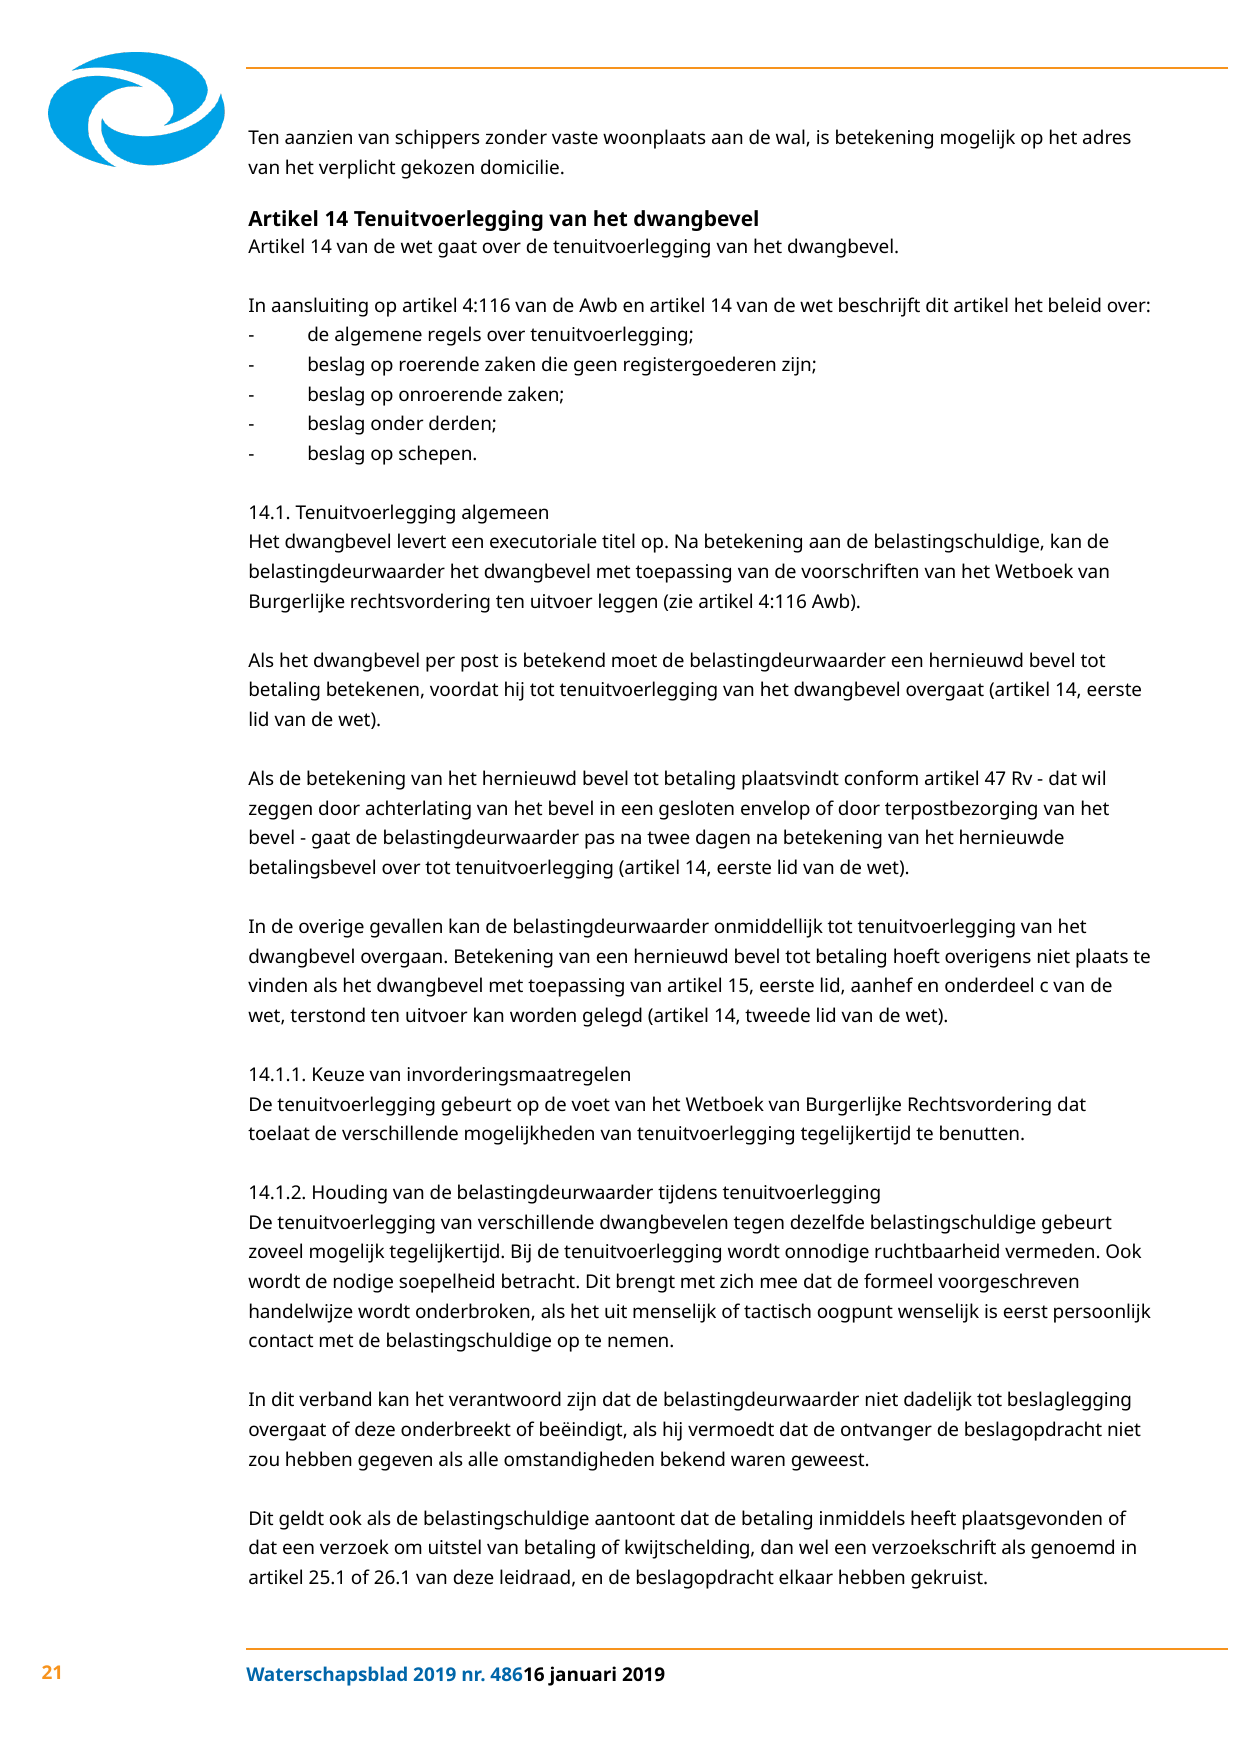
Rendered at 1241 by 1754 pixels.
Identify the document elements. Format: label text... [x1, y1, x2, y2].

text De tenuitvoerlegging gebeurt op de voet van het Wetboek van Burgerlijke Rechtsvordering dat toelaat de verschillende mogelijkheden van tenuitvoerlegging tegelijkertijd te benutten. [248, 1091, 1152, 1146]
text 14.1.1. Keuze van invorderingsmaatregelen [248, 1061, 1152, 1087]
text 14.1.2. Houding van de belastingdeurwaarder tijdens tenuitvoerlegging [248, 1179, 1152, 1205]
text Ten aanzien van schippers zonder vaste woonplaats aan de wal, is betekening mogelijk op het adres van het verplicht gekozen domicilie. [248, 124, 1152, 180]
text Dit geldt ook als de belastingschuldige aantoont dat de betaling inmiddels heeft plaatsgevonden of dat een verzoek om uitstel van betaling of kwijtschelding, dan wel een verzoekschrift als genoemd in artikel 25.1 of 26.1 van deze leidraad, en de beslagopdracht elkaar hebben gekruist. [248, 1505, 1152, 1590]
list beslag onder derden; [248, 410, 1152, 436]
list beslag op schepen. [248, 440, 1152, 466]
text Artikel 14 van de wet gaat over de tenuitvoerlegging van het dwangbevel. [248, 233, 1152, 258]
picture [41, 47, 231, 172]
list beslag op roerende zaken die geen registergoederen zijn; [248, 351, 1152, 377]
text De tenuitvoerlegging van verschillende dwangbevelen tegen dezelfde belastingschuldige gebeurt zoveel mogelijk tegelijkertijd. Bij de tenuitvoerlegging wordt onnodige ruchtbaarheid vermeden. Ook wordt de nodige soepelheid betracht. Dit brengt met zich mee dat de formeel voorgeschreven handelwijze wordt onderbroken, als het uit menselijk of tactisch oogpunt wenselijk is eerst persoonlijk contact met de belastingschuldige op te nemen. [248, 1209, 1152, 1353]
list de algemene regels over tenuitvoerlegging; [248, 322, 1152, 347]
text In dit verband kan het verantwoord zijn dat de belastingdeurwaarder niet dadelijk tot beslaglegging overgaat of deze onderbreekt of beëindigt, als hij vermoedt dat de ontvanger de beslagopdracht niet zou hebben gegeven als alle omstandigheden bekend waren geweest. [248, 1387, 1152, 1471]
text Als het dwangbevel per post is betekend moet de belastingdeurwaarder een hernieuwd bevel tot betaling betekenen, voordat hij tot tenuitvoerlegging van het dwangbevel overgaat (artikel 14, eerste lid van de wet). [248, 647, 1152, 732]
text In de overige gevallen kan de belastingdeurwaarder onmiddellijk tot tenuitvoerlegging van het dwangbevel overgaan. Betekening van een hernieuwd bevel tot betaling hoeft overigens niet plaats te vinden als het dwangbevel met toepassing van artikel 15, eerste lid, aanhef en onderdeel c van de wet, terstond ten uitvoer kan worden gelegd (artikel 14, tweede lid van de wet). [248, 913, 1152, 1028]
text Als de betekening van het hernieuwd bevel tot betaling plaatsvindt conform artikel 47 Rv - dat wil zeggen door achterlating van het bevel in een gesloten envelop of door terpostbezorging van het bevel - gaat de belastingdeurwaarder pas na twee dagen na betekening van het hernieuwde betalingsbevel over tot tenuitvoerlegging (artikel 14, eerste lid van de wet). [248, 765, 1152, 880]
text Het dwangbevel levert een executoriale titel op. Na betekening aan de belastingschuldige, kan de belastingdeurwaarder het dwangbevel met toepassing van de voorschriften van het Wetboek van Burgerlijke rechtsvordering ten uitvoer leggen (zie artikel 4:116 Awb). [248, 529, 1152, 613]
text Artikel 14 Tenuitvoerlegging van het dwangbevel [248, 204, 1152, 233]
text 14.1. Tenuitvoerlegging algemeen [248, 499, 1152, 525]
text In aansluiting op artikel 4:116 van de Awb en artikel 14 van de wet beschrijft dit artikel het beleid over: [248, 292, 1152, 318]
list beslag op onroerende zaken; [248, 381, 1152, 406]
